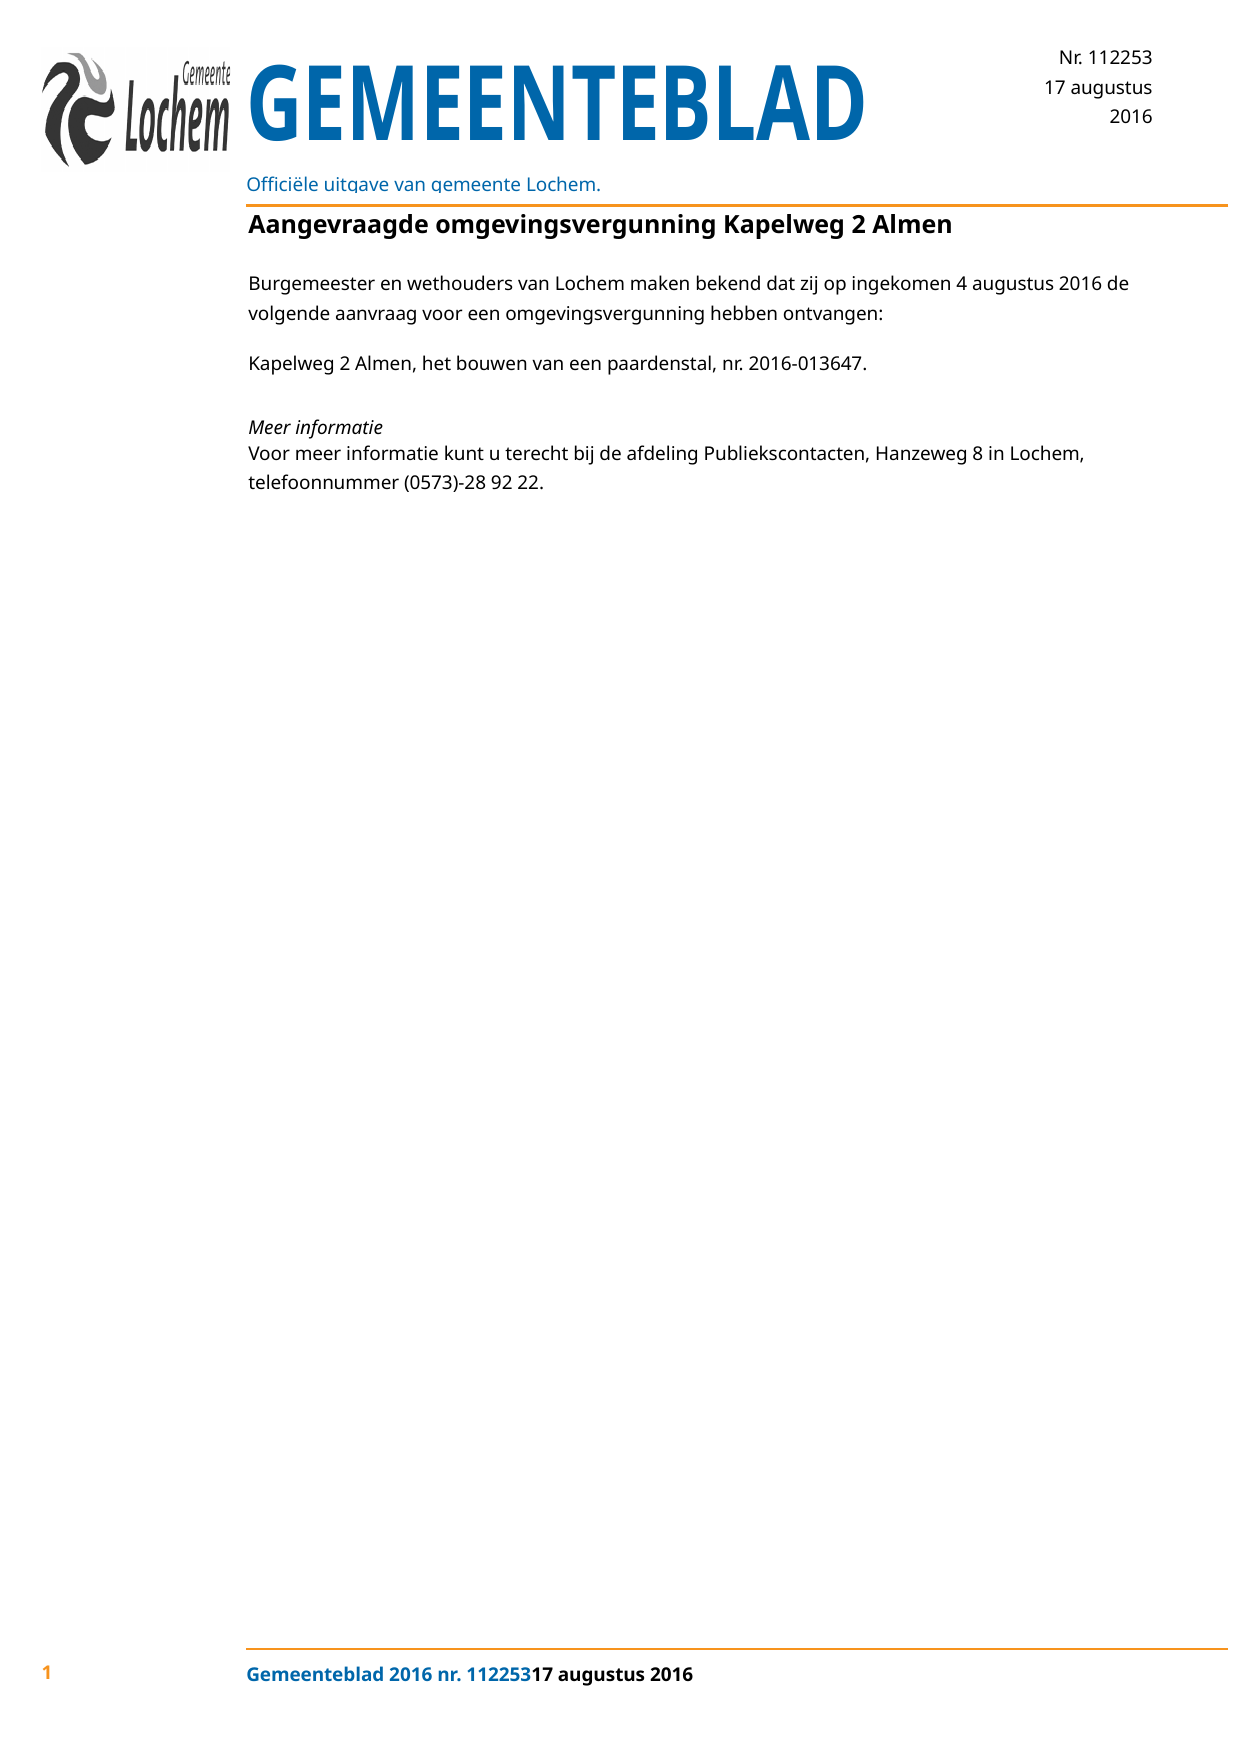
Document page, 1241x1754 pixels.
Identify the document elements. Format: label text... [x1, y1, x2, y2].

text Aangevraagde omgevingsvergunning Kapelweg 2 Almen [248, 207, 1152, 241]
text Voor meer informatie kunt u terecht bij de afdeling Publiekscontacten, Hanzeweg 8 in Lochem, telefoonnummer (0573)-28 92 22. [248, 440, 1152, 495]
text Burgemeester en wethouders van Lochem maken bekend dat zij op ingekomen 4 augustus 2016 de volgende aanvraag voor een omgevingsvergunning hebben ontvangen: [248, 270, 1152, 326]
text Meer informatie [248, 414, 1152, 440]
picture [41, 47, 231, 172]
text Kapelweg 2 Almen, het bouwen van een paardenstal, nr. 2016-013647. [248, 350, 1152, 376]
